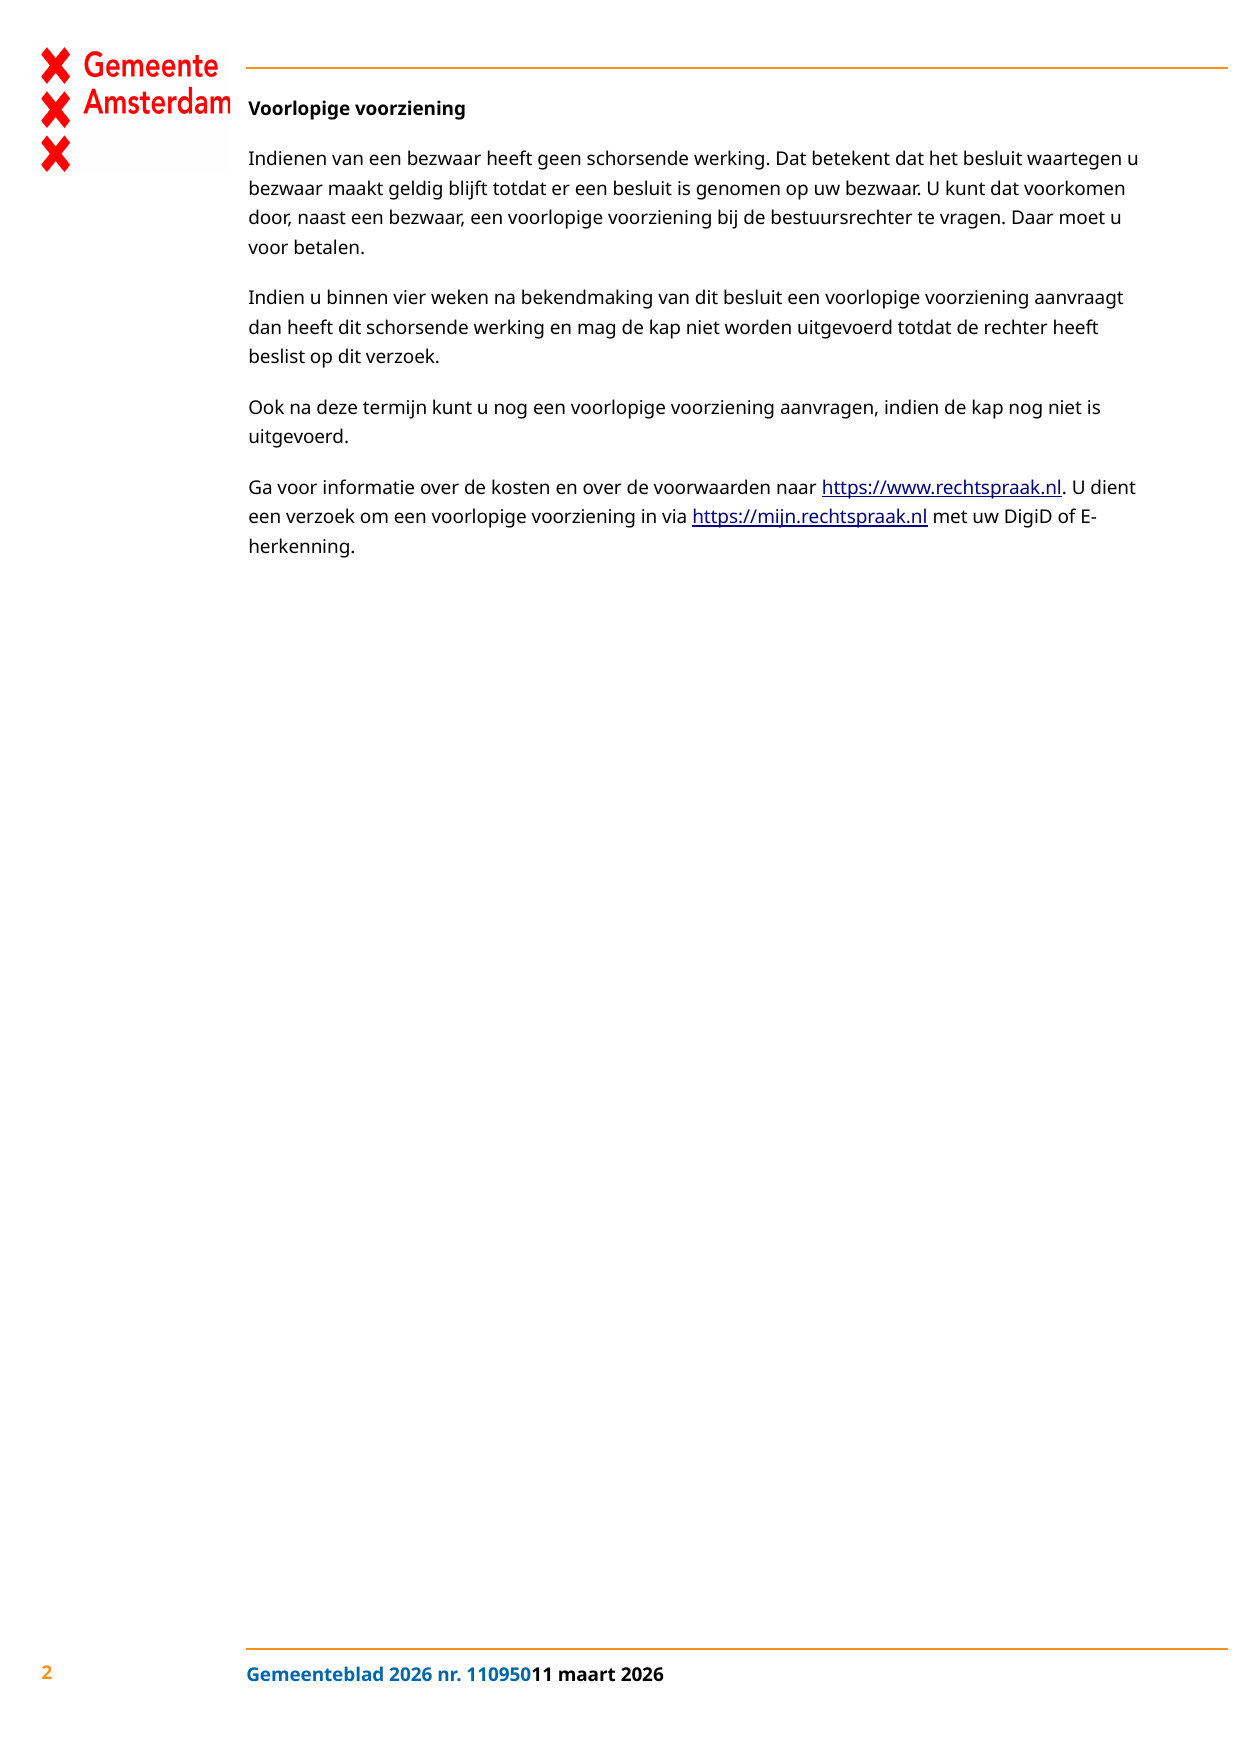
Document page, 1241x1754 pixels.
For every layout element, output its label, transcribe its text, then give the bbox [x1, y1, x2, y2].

text Ook na deze termijn kunt u nog een voorlopige voorziening aanvragen, indien de kap nog niet is uitgevoerd. [248, 394, 1152, 449]
text Ga voor informatie over de kosten en over de voorwaarden naar https://www.rechtspraak.nl. U dient een verzoek om een voorlopige voorziening in via https://mijn.rechtspraak.nl met uw DigiD of E-herkenning. [248, 474, 1152, 559]
text Indien u binnen vier weken na bekendmaking van dit besluit een voorlopige voorziening aanvraagt dan heeft dit schorsende werking en mag de kap niet worden uitgevoerd totdat de rechter heeft beslist op dit verzoek. [248, 284, 1152, 369]
picture [41, 47, 231, 172]
text Voorlopige voorziening [248, 95, 1152, 121]
text Indienen van een bezwaar heeft geen schorsende werking. Dat betekent dat het besluit waartegen u bezwaar maakt geldig blijft totdat er een besluit is genomen op uw bezwaar. U kunt dat voorkomen door, naast een bezwaar, een voorlopige voorziening bij de bestuursrechter te vragen. Daar moet u voor betalen. [248, 145, 1152, 260]
